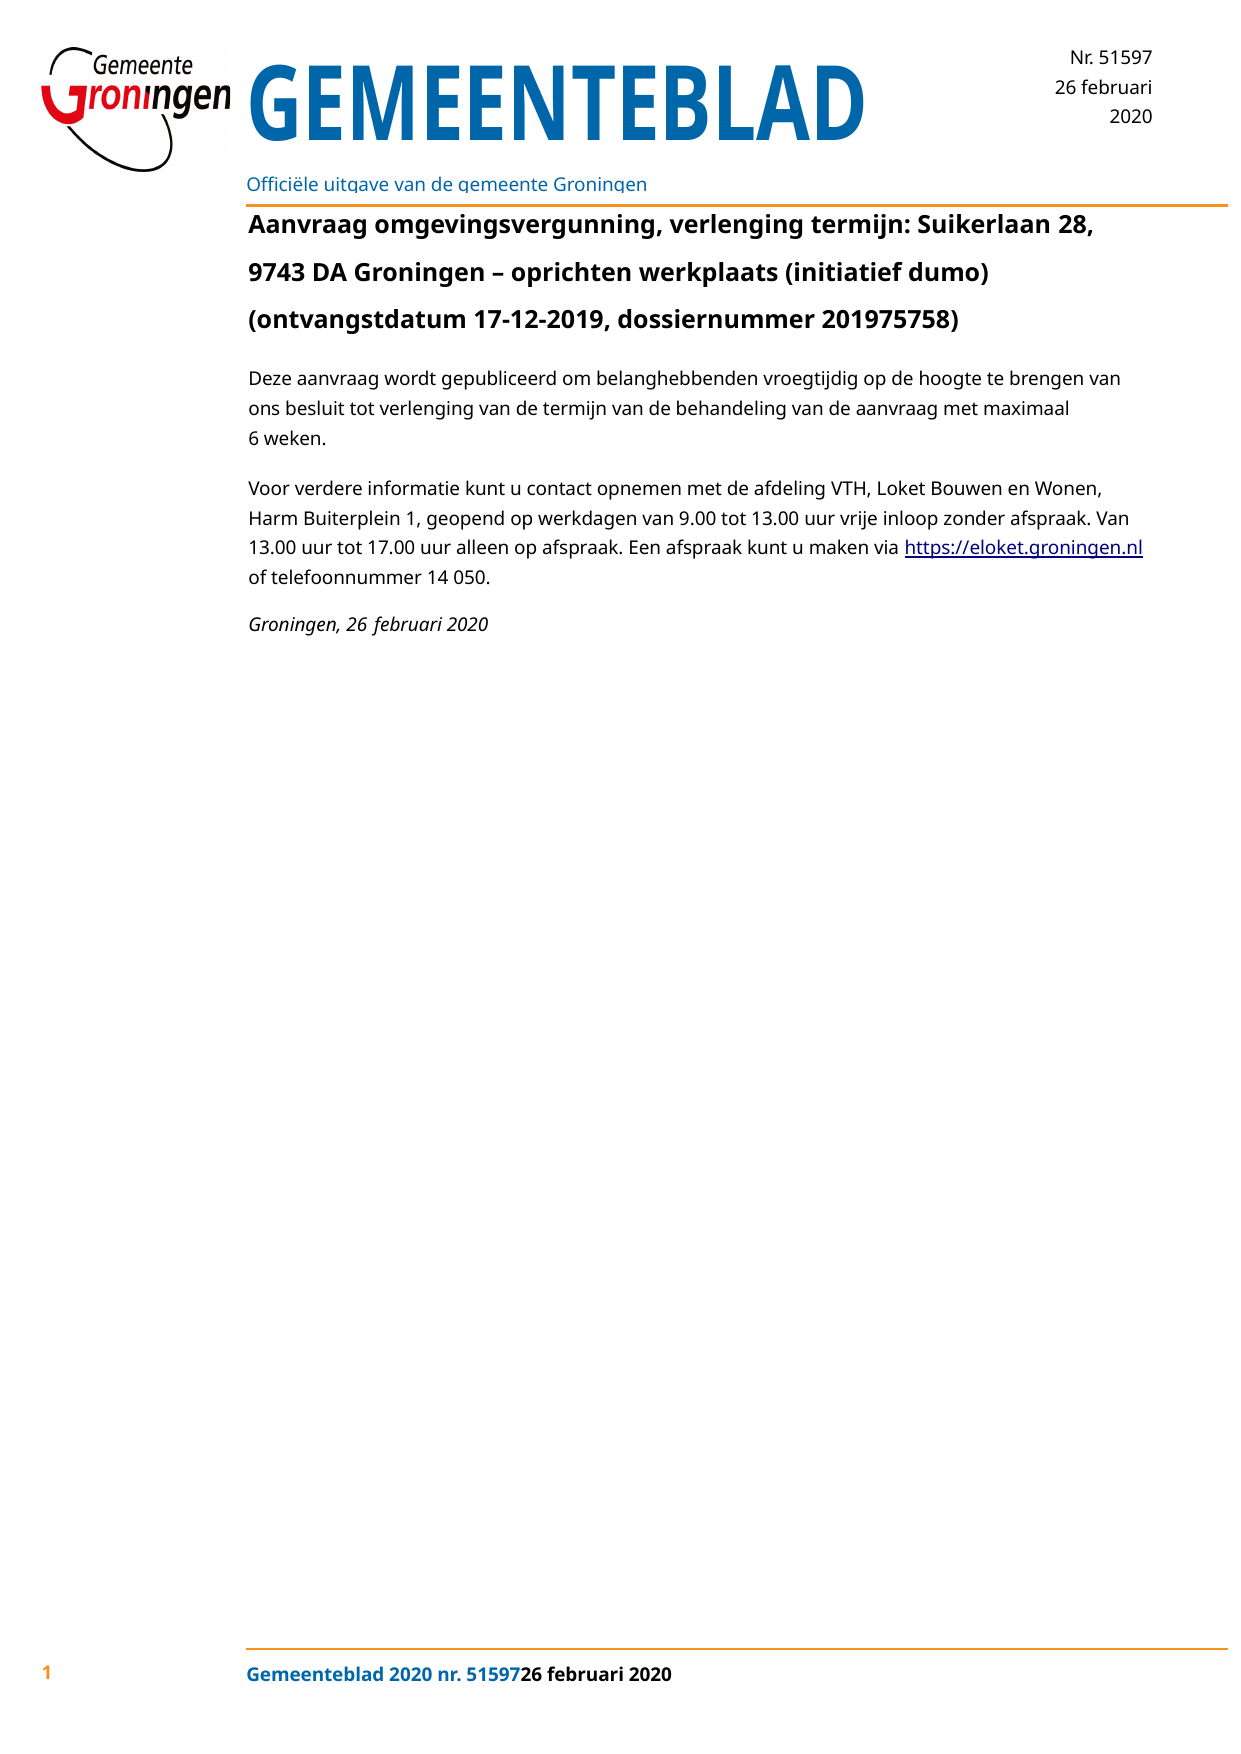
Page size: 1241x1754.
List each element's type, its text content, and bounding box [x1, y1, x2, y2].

text Aanvraag omgevingsvergunning, verlenging termijn: Suikerlaan 28, 9743 DA Groningen – oprichten werkplaats (initiatief dumo) (ontvangstdatum 17-12-2019, dossiernummer 201975758) [248, 207, 1152, 336]
text Voor verdere informatie kunt u contact opnemen met de afdeling VTH, Loket Bouwen en Wonen, Harm Buiterplein 1, geopend op werkdagen van 9.00 tot 13.00 uur vrije inloop zonder afspraak. Van 13.00 uur tot 17.00 uur alleen op afspraak. Een afspraak kunt u maken via https://eloket.groningen.nl of telefoonnummer 14 050. [248, 475, 1152, 589]
picture [41, 47, 231, 172]
text Groningen, 26 februari 2020 [248, 612, 1152, 637]
text Deze aanvraag wordt gepubliceerd om belanghebbenden vroegtijdig op de hoogte te brengen van ons besluit tot verlenging van de termijn van de behandeling van de aanvraag met maximaal 6 weken. [248, 366, 1152, 450]
